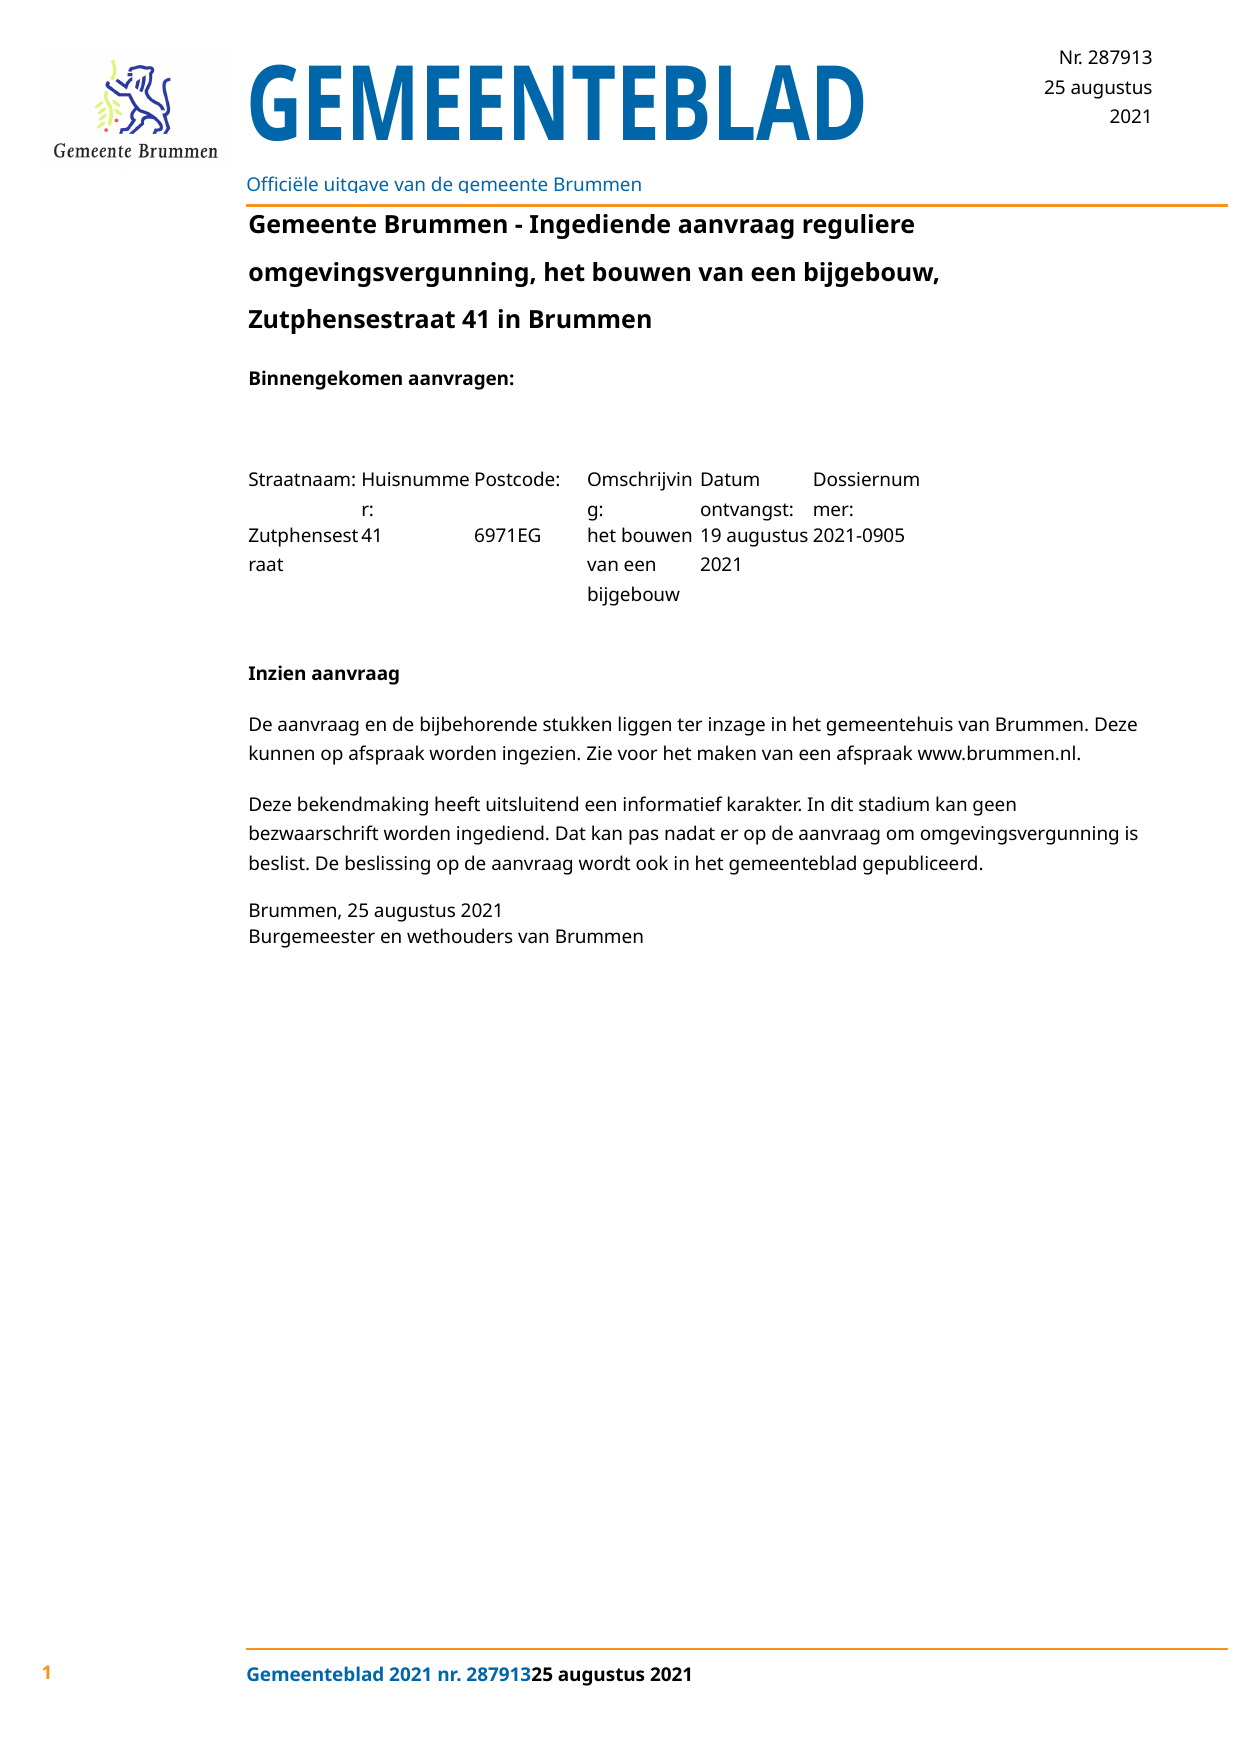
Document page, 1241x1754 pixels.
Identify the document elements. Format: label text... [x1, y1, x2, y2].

picture [41, 47, 231, 172]
text Deze bekendmaking heeft uitsluitend een informatief karakter. In dit stadium kan geen bezwaarschrift worden ingediend. Dat kan pas nadat er op de aanvraag om omgevingsvergunning is beslist. De beslissing op de aanvraag wordt ook in het gemeenteblad gepubliceerd. [248, 791, 1152, 876]
text Gemeente Brummen - Ingediende aanvraag reguliere omgevingsvergunning, het bouwen van een bijgebouw, Zutphensestraat 41 in Brummen [248, 207, 1152, 336]
table_header [1039, 466, 1152, 522]
table_header [926, 466, 1038, 522]
table_cell Zutphensestraat [248, 522, 361, 607]
table_header Postcode: [474, 466, 587, 522]
table_header Straatnaam: [248, 466, 361, 522]
text De aanvraag en de bijbehorende stukken liggen ter inzage in het gemeentehuis van Brummen. Deze kunnen op afspraak worden ingezien. Zie voor het maken van een afspraak www.brummen.nl. [248, 711, 1152, 766]
table_header Datum ontvangst: [700, 466, 813, 522]
table_cell het bouwen van een bijgebouw [587, 522, 700, 607]
table_header Omschrijving: [587, 466, 700, 522]
table_header Dossiernummer: [813, 466, 926, 522]
text Binnengekomen aanvragen: [248, 366, 1152, 391]
table_cell 41 [361, 522, 474, 607]
text Brummen, 25 augustus 2021 [248, 898, 1152, 923]
text Burgemeester en wethouders van Brummen [248, 923, 1152, 949]
table_cell [926, 522, 1038, 607]
table_cell 2021-0905 [813, 522, 926, 607]
table_cell 19 augustus 2021 [700, 522, 813, 607]
text Inzien aanvraag [248, 660, 1152, 686]
table_cell 6971EG [474, 522, 587, 607]
table_cell [1039, 522, 1152, 607]
table_header Huisnummer: [361, 466, 474, 522]
